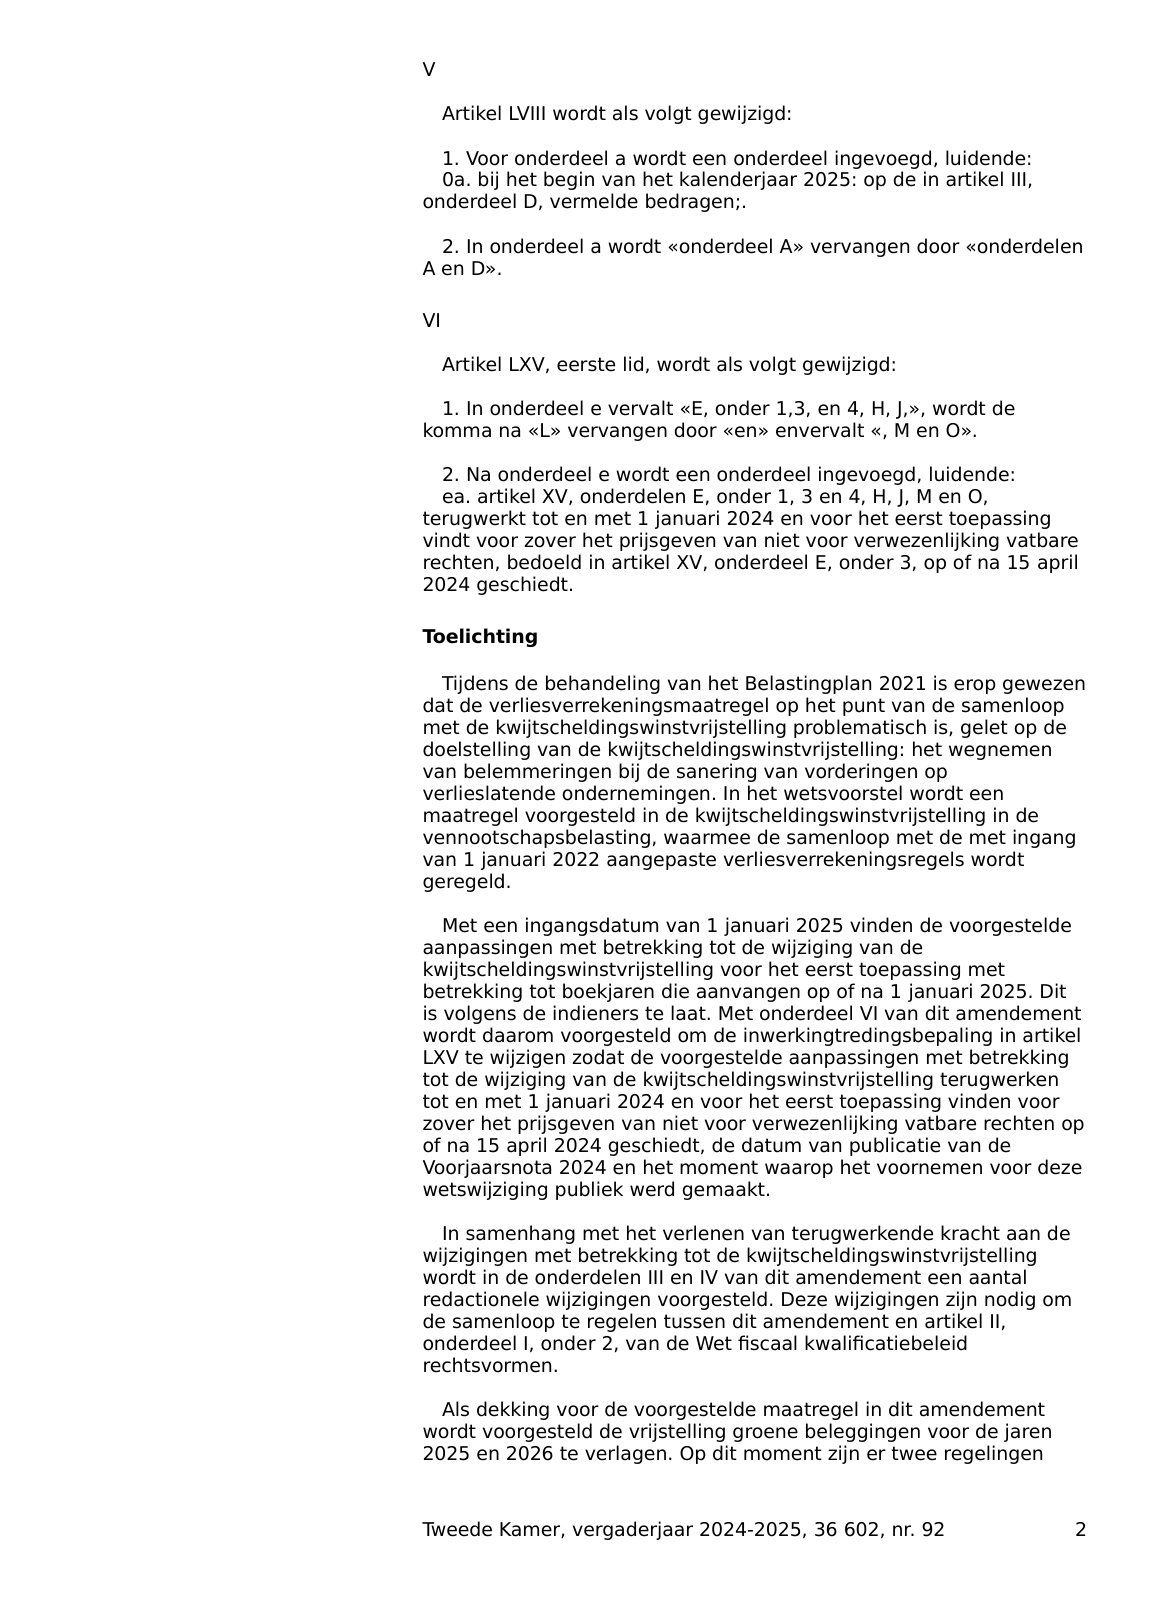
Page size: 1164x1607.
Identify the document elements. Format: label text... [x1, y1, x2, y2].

text 1. Voor onderdeel a wordt een onderdeel ingevoegd, luidende: [422, 147, 1087, 169]
text 2. In onderdeel a wordt «onderdeel A» vervangen door «onderdelen A en D». [422, 236, 1087, 279]
subtitle Toelichting [422, 626, 1087, 648]
text 1. In onderdeel e vervalt «E, onder 1,3, en 4, H, J,», wordt de komma na «L» vervangen door «en» envervalt «, M en O». [422, 398, 1087, 442]
text 2. Na onderdeel e wordt een onderdeel ingevoegd, luidende: [422, 464, 1087, 486]
text Artikel LVIII wordt als volgt gewijzigd: [422, 103, 1087, 125]
text ea. artikel XV, onderdelen E, onder 1, 3 en 4, H, J, M en O, terugwerkt tot en met 1 januari 2024 en voor het eerst toepassing vindt voor zover het prijsgeven van niet voor verwezenlijking vatbare rechten, bedoeld in artikel XV, onderdeel E, onder 3, op of na 15 april 2024 geschiedt. [422, 486, 1087, 596]
text In samenhang met het verlenen van terugwerkende kracht aan de wijzigingen met betrekking tot de kwijtscheldingswinstvrijstelling wordt in de onderdelen III en IV van dit amendement een aantal redactionele wijzigingen voorgesteld. Deze wijzigingen zijn nodig om de samenloop te regelen tussen dit amendement en artikel II, onderdeel I, onder 2, van de Wet fiscaal kwalificatiebeleid rechtsvormen. [422, 1223, 1087, 1377]
text Tijdens de behandeling van het Belastingplan 2021 is erop gewezen dat de verliesverrekeningsmaatregel op het punt van de samenloop met de kwijtscheldingswinstvrijstelling problematisch is, gelet op de doelstelling van de kwijtscheldingswinstvrijstelling: het wegnemen van belemmeringen bij de sanering van vorderingen op verlieslatende ondernemingen. In het wetsvoorstel wordt een maatregel voorgesteld in de kwijtscheldingswinstvrijstelling in de vennootschapsbelasting, waarmee de samenloop met de met ingang van 1 januari 2022 aangepaste verliesverrekeningsregels wordt geregeld. [422, 673, 1087, 893]
text Als dekking voor de voorgestelde maatregel in dit amendement wordt voorgesteld de vrijstelling groene beleggingen voor de jaren 2025 en 2026 te verlagen. Op dit moment zijn er twee regelingen [422, 1399, 1087, 1465]
text 0a. bij het begin van het kalenderjaar 2025: op de in artikel III, onderdeel D, vermelde bedragen;. [422, 169, 1087, 213]
text Artikel LXV, eerste lid, wordt als volgt gewijzigd: [422, 354, 1087, 376]
subtitle V [422, 59, 1087, 81]
subtitle VI [422, 309, 1087, 331]
text Met een ingangsdatum van 1 januari 2025 vinden de voorgestelde aanpassingen met betrekking tot de wijziging van de kwijtscheldingswinstvrijstelling voor het eerst toepassing met betrekking tot boekjaren die aanvangen op of na 1 januari 2025. Dit is volgens de indieners te laat. Met onderdeel VI van dit amendement wordt daarom voorgesteld om de inwerkingtredingsbepaling in artikel LXV te wijzigen zodat de voorgestelde aanpassingen met betrekking tot de wijziging van de kwijtscheldingswinstvrijstelling terugwerken tot en met 1 januari 2024 en voor het eerst toepassing vinden voor zover het prijsgeven van niet voor verwezenlijking vatbare rechten op of na 15 april 2024 geschiedt, de datum van publicatie van de Voorjaarsnota 2024 en het moment waarop het voornemen voor deze wetswijziging publiek werd gemaakt. [422, 915, 1087, 1201]
